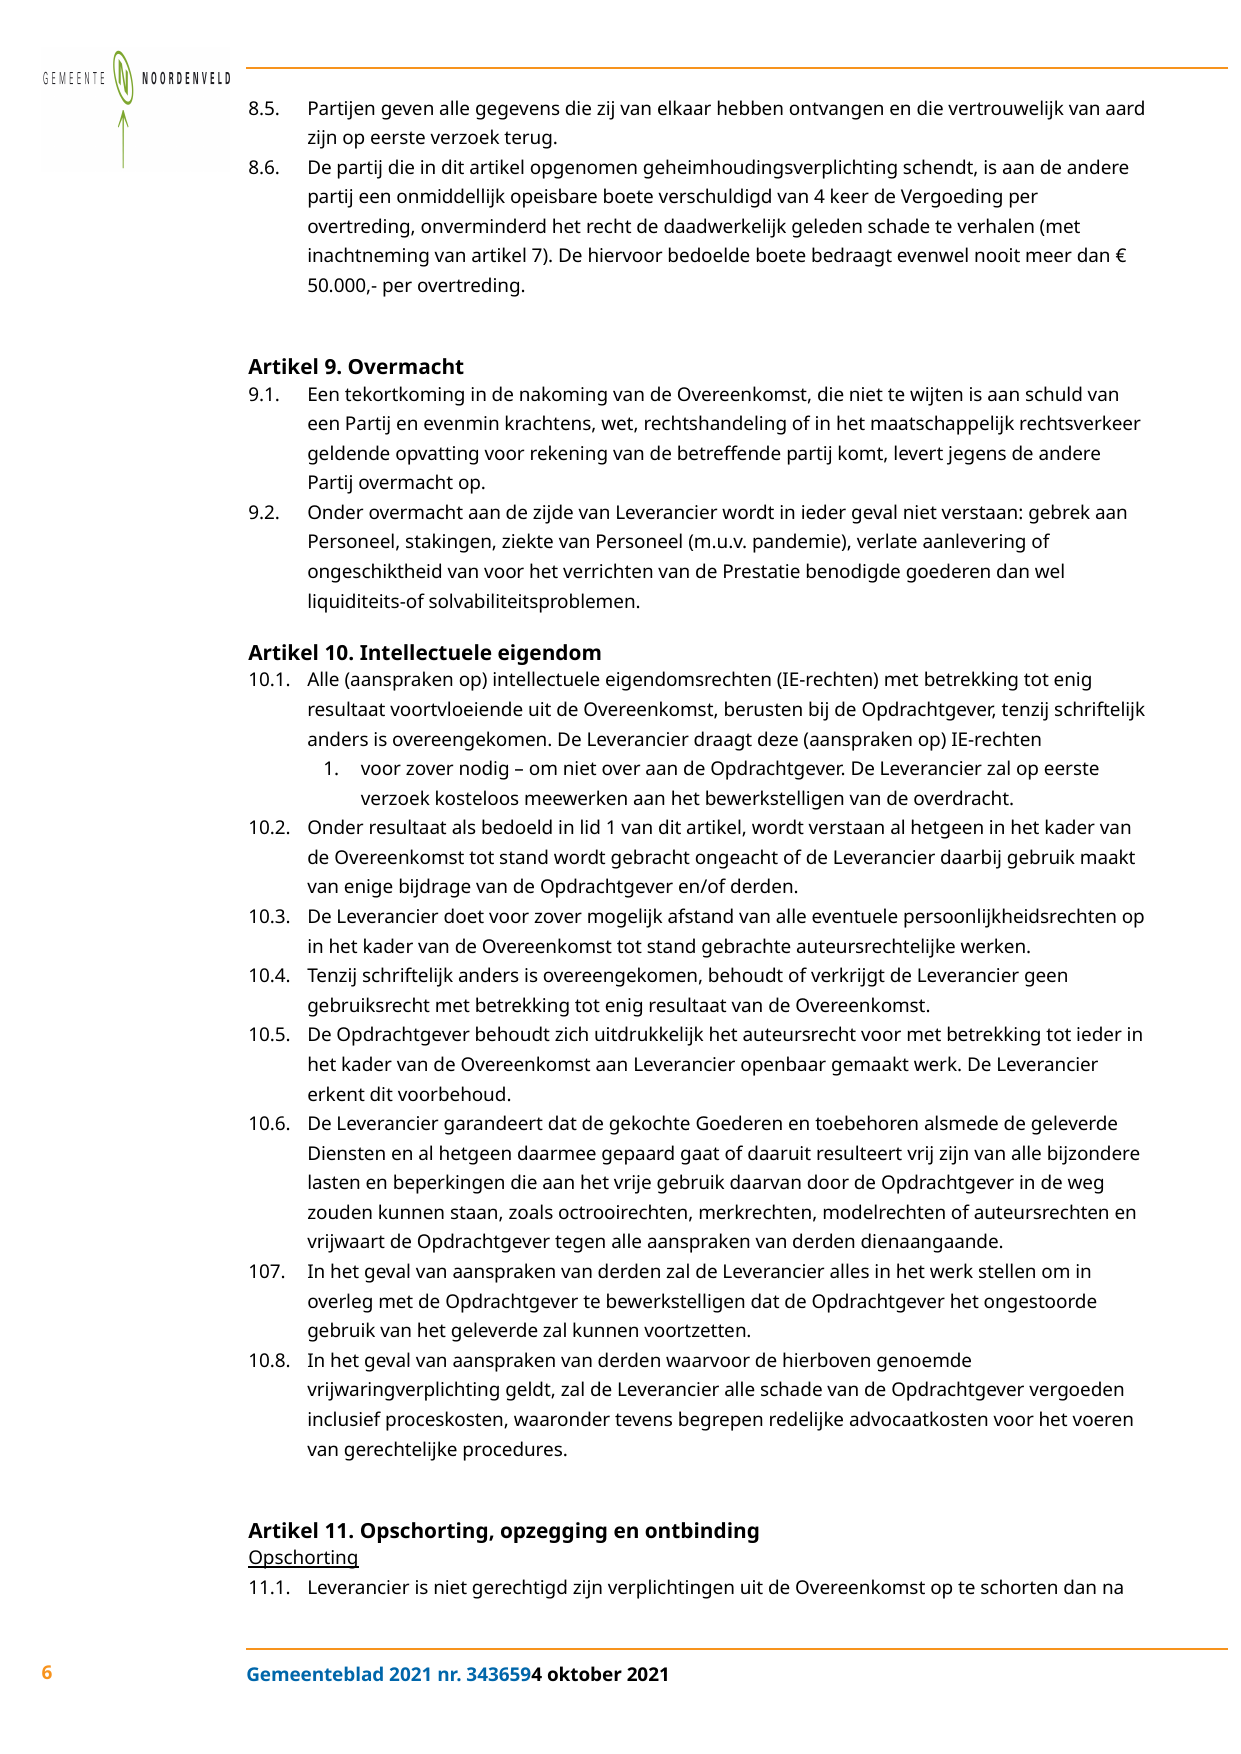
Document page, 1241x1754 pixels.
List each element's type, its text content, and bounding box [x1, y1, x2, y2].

list Onder resultaat als bedoeld in lid 1 van dit artikel, wordt verstaan al hetgeen in het kader van de Overeenkomst tot stand wordt gebracht ongeacht of de Leverancier daarbij gebruik maakt van enige bijdrage van de Opdrachtgever en/of derden. [248, 814, 1152, 899]
list De Opdrachtgever behoudt zich uitdrukkelijk het auteursrecht voor met betrekking tot ieder in het kader van de Overeenkomst aan Leverancier openbaar gemaakt werk. De Leverancier erkent dit voorbehoud. [248, 1022, 1152, 1107]
list De Leverancier garandeert dat de gekochte Goederen en toebehoren alsmede de geleverde Diensten en al hetgeen daarmee gepaard gaat of daaruit resulteert vrij zijn van alle bijzondere lasten en beperkingen die aan het vrije gebruik daarvan door de Opdrachtgever in de weg zouden kunnen staan, zoals octrooirechten, merkrechten, modelrechten of auteursrechten en vrijwaart de Opdrachtgever tegen alle aanspraken van derden dienaangaande. [248, 1110, 1152, 1254]
list Tenzij schriftelijk anders is overeengekomen, behoudt of verkrijgt de Leverancier geen gebruiksrecht met betrekking tot enig resultaat van de Overeenkomst. [248, 962, 1152, 1018]
list Partijen geven alle gegevens die zij van elkaar hebben ontvangen en die vertrouwelijk van aard zijn op eerste verzoek terug. [248, 95, 1152, 150]
list De partij die in dit artikel opgenomen geheimhoudingsverplichting schendt, is aan de andere partij een onmiddellijk opeisbare boete verschuldigd van 4 keer de Vergoeding per overtreding, onverminderd het recht de daadwerkelijk geleden schade te verhalen (met inachtneming van artikel 7). De hiervoor bedoelde boete bedraagt evenwel nooit meer dan € 50.000,- per overtreding. [248, 154, 1152, 298]
text Artikel 11. Opschorting, opzegging en ontbinding [248, 1516, 1152, 1544]
picture [41, 47, 231, 172]
list Een tekortkoming in de nakoming van de Overeenkomst, die niet te wijten is aan schuld van een Partij en evenmin krachtens, wet, rechtshandeling of in het maatschappelijk rechtsverkeer geldende opvatting voor rekening van de betreffende partij komt, levert jegens de andere Partij overmacht op. [248, 381, 1152, 495]
list De Leverancier doet voor zover mogelijk afstand van alle eventuele persoonlijkheidsrechten op in het kader van de Overeenkomst tot stand gebrachte auteursrechtelijke werken. [248, 903, 1152, 959]
list In het geval van aanspraken van derden zal de Leverancier alles in het werk stellen om in overleg met de Opdrachtgever te bewerkstelligen dat de Opdrachtgever het ongestoorde gebruik van het geleverde zal kunnen voortzetten. [248, 1258, 1152, 1343]
text Artikel 10. Intellectuele eigendom [248, 638, 1152, 667]
list voor zover nodig – om niet over aan de Opdrachtgever. De Leverancier zal op eerste verzoek kosteloos meewerken aan het bewerkstelligen van de overdracht. [323, 755, 1152, 811]
text Artikel 9. Overmacht [248, 352, 1152, 381]
list In het geval van aanspraken van derden waarvoor de hierboven genoemde vrijwaringverplichting geldt, zal de Leverancier alle schade van de Opdrachtgever vergoeden inclusief proceskosten, waaronder tevens begrepen redelijke advocaatkosten voor het voeren van gerechtelijke procedures. [248, 1347, 1152, 1462]
list Alle (aanspraken op) intellectuele eigendomsrechten (IE-rechten) met betrekking tot enig resultaat voortvloeiende uit de Overeenkomst, berusten bij de Opdrachtgever, tenzij schriftelijk anders is overeengekomen. De Leverancier draagt deze (aanspraken op) IE-rechten [248, 667, 1152, 752]
text Opschorting [248, 1544, 1152, 1570]
list Leverancier is niet gerechtigd zijn verplichtingen uit de Overeenkomst op te schorten dan na [248, 1574, 1152, 1599]
list Onder overmacht aan de zijde van Leverancier wordt in ieder geval niet verstaan: gebrek aan Personeel, stakingen, ziekte van Personeel (m.u.v. pandemie), verlate aanlevering of ongeschiktheid van voor het verrichten van de Prestatie benodigde goederen dan wel liquiditeits‑of solvabiliteitsproblemen. [248, 499, 1152, 613]
